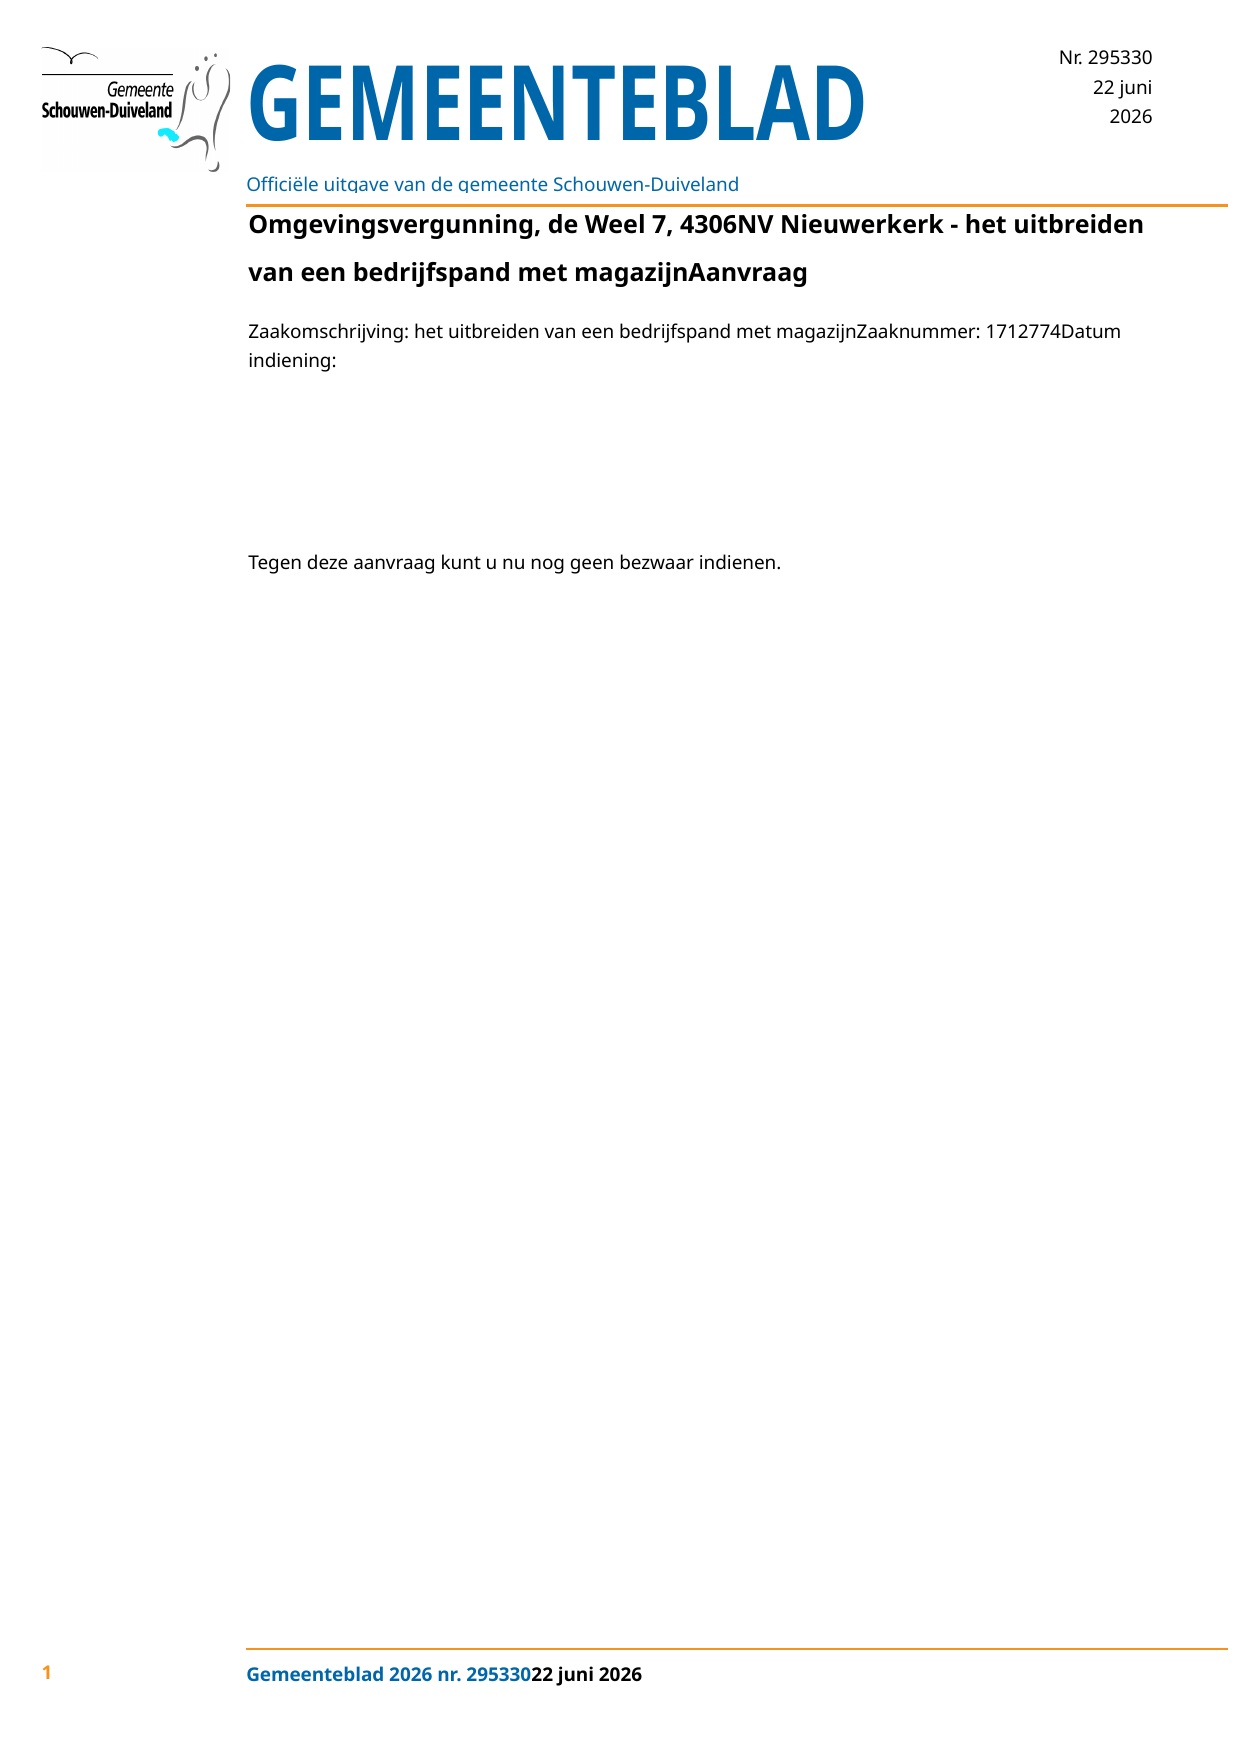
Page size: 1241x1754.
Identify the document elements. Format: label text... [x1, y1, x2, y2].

picture [41, 47, 231, 172]
text Zaakomschrijving: het uitbreiden van een bedrijfspand met magazijnZaaknummer: 1712774Datum indiening: [248, 318, 1152, 373]
text Tegen deze aanvraag kunt u nu nog geen bezwaar indienen. [248, 549, 1152, 575]
text Omgevingsvergunning, de Weel 7, 4306NV Nieuwerkerk - het uitbreiden van een bedrijfspand met magazijnAanvraag [248, 207, 1152, 288]
